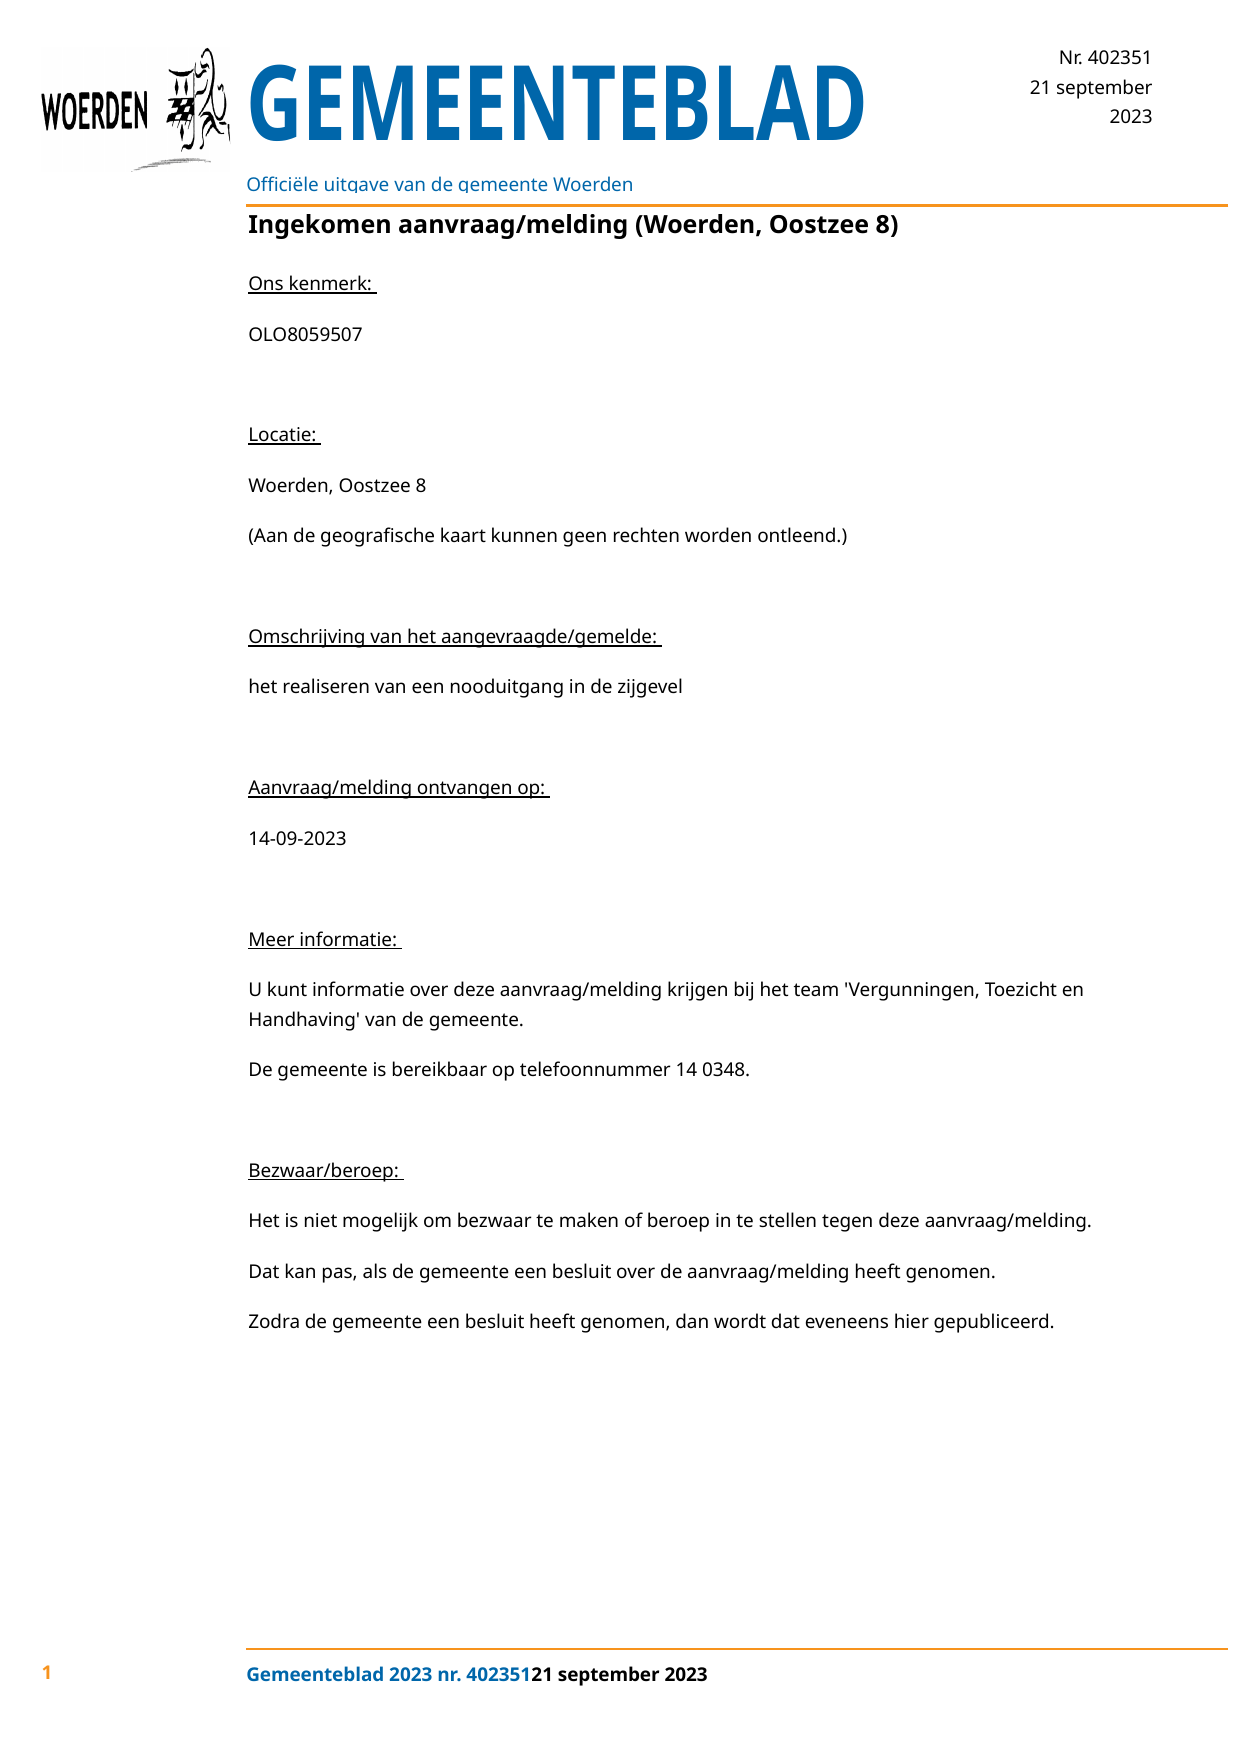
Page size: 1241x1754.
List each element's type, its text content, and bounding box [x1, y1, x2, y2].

text Ons kenmerk: [248, 270, 1152, 296]
text Zodra de gemeente een besluit heeft genomen, dan wordt dat eveneens hier gepubliceerd. [248, 1308, 1152, 1334]
text Dat kan pas, als de gemeente een besluit over de aanvraag/melding heeft genomen. [248, 1258, 1152, 1283]
text De gemeente is bereikbaar op telefoonnummer 14 0348. [248, 1056, 1152, 1082]
text Omschrijving van het aangevraagde/gemelde: [248, 623, 1152, 649]
text Locatie: [248, 422, 1152, 447]
text Woerden, Oostzee 8 [248, 472, 1152, 498]
text (Aan de geografische kaart kunnen geen rechten worden ontleend.) [248, 522, 1152, 548]
text U kunt informatie over deze aanvraag/melding krijgen bij het team 'Vergunningen, Toezicht en Handhaving' van de gemeente. [248, 976, 1152, 1031]
text Bezwaar/beroep: [248, 1157, 1152, 1183]
text Ingekomen aanvraag/melding (Woerden, Oostzee 8) [248, 207, 1152, 241]
text Het is niet mogelijk om bezwaar te maken of beroep in te stellen tegen deze aanvraag/melding. [248, 1207, 1152, 1233]
text OLO8059507 [248, 321, 1152, 346]
picture [41, 47, 231, 172]
text 14-09-2023 [248, 825, 1152, 851]
text Meer informatie: [248, 926, 1152, 951]
text het realiseren van een nooduitgang in de zijgevel [248, 674, 1152, 699]
text Aanvraag/melding ontvangen op: [248, 774, 1152, 800]
